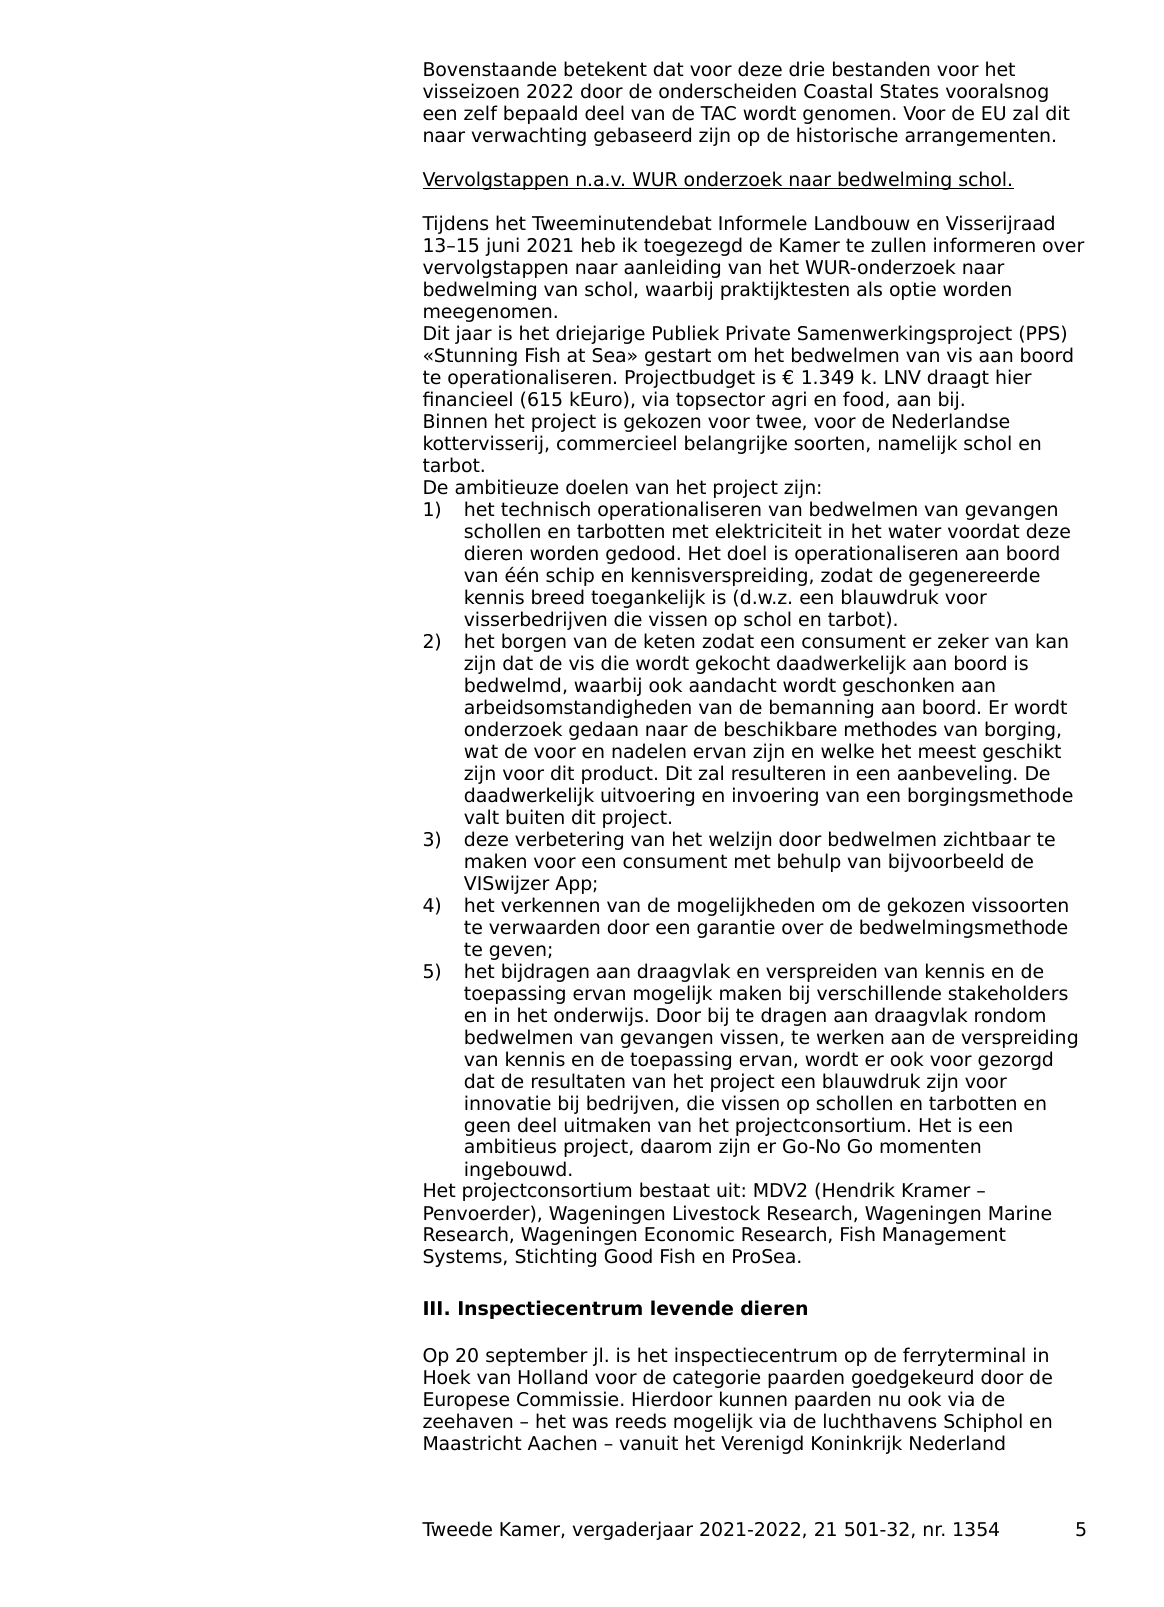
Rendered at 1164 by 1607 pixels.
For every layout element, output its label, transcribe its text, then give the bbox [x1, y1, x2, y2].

text Op 20 september jl. is het inspectiecentrum op de ferryterminal in Hoek van Holland voor de categorie paarden goedgekeurd door de Europese Commissie. Hierdoor kunnen paarden nu ook via de zeehaven – het was reeds mogelijk via de luchthavens Schiphol en Maastricht Aachen – vanuit het Verenigd Koninkrijk Nederland [422, 1345, 1087, 1455]
subtitle Vervolgstappen n.a.v. WUR onderzoek naar bedwelming schol. [422, 169, 1087, 191]
text De ambitieuze doelen van het project zijn: [422, 477, 1087, 499]
text 1) het technisch operationaliseren van bedwelmen van gevangen schollen en tarbotten met elektriciteit in het water voordat deze dieren worden gedood. Het doel is operationaliseren aan boord van één schip en kennisverspreiding, zodat de gegenereerde kennis breed toegankelijk is (d.w.z. een blauwdruk voor visserbedrijven die vissen op schol en tarbot). [422, 499, 1087, 631]
text Dit jaar is het driejarige Publiek Private Samenwerkingsproject (PPS) «Stunning Fish at Sea» gestart om het bedwelmen van vis aan boord te operationaliseren. Projectbudget is € 1.349 k. LNV draagt hier financieel (615 kEuro), via topsector agri en food, aan bij. [422, 323, 1087, 411]
text 4) het verkennen van de mogelijkheden om de gekozen vissoorten te verwaarden door een garantie over de bedwelmingsmethode te geven; [422, 895, 1087, 961]
text Tijdens het Tweeminutendebat Informele Landbouw en Visserijraad 13–15 juni 2021 heb ik toegezegd de Kamer te zullen informeren over vervolgstappen naar aanleiding van het WUR-onderzoek naar bedwelming van schol, waarbij praktijktesten als optie worden meegenomen. [422, 213, 1087, 323]
text Het projectconsortium bestaat uit: MDV2 (Hendrik Kramer – Penvoerder), Wageningen Livestock Research, Wageningen Marine Research, Wageningen Economic Research, Fish Management Systems, Stichting Good Fish en ProSea. [422, 1180, 1087, 1268]
text 5) het bijdragen aan draagvlak en verspreiden van kennis en de toepassing ervan mogelijk maken bij verschillende stakeholders en in het onderwijs. Door bij te dragen aan draagvlak rondom bedwelmen van gevangen vissen, te werken aan de verspreiding van kennis en de toepassing ervan, wordt er ook voor gezorgd dat de resultaten van het project een blauwdruk zijn voor innovatie bij bedrijven, die vissen op schollen en tarbotten en geen deel uitmaken van het projectconsortium. Het is een ambitieus project, daarom zijn er Go-No Go momenten ingebouwd. [422, 961, 1087, 1180]
text 3) deze verbetering van het welzijn door bedwelmen zichtbaar te maken voor een consument met behulp van bijvoorbeeld de VISwijzer App; [422, 829, 1087, 895]
text Bovenstaande betekent dat voor deze drie bestanden voor het visseizoen 2022 door de onderscheiden Coastal States vooralsnog een zelf bepaald deel van de TAC wordt genomen. Voor de EU zal dit naar verwachting gebaseerd zijn op de historische arrangementen. [422, 59, 1087, 147]
subtitle III. Inspectiecentrum levende dieren [422, 1298, 1087, 1320]
text Binnen het project is gekozen voor twee, voor de Nederlandse kottervisserij, commercieel belangrijke soorten, namelijk schol en tarbot. [422, 411, 1087, 477]
text 2) het borgen van de keten zodat een consument er zeker van kan zijn dat de vis die wordt gekocht daadwerkelijk aan boord is bedwelmd, waarbij ook aandacht wordt geschonken aan arbeidsomstandigheden van de bemanning aan boord. Er wordt onderzoek gedaan naar de beschikbare methodes van borging, wat de voor en nadelen ervan zijn en welke het meest geschikt zijn voor dit product. Dit zal resulteren in een aanbeveling. De daadwerkelijk uitvoering en invoering van een borgingsmethode valt buiten dit project. [422, 631, 1087, 829]
